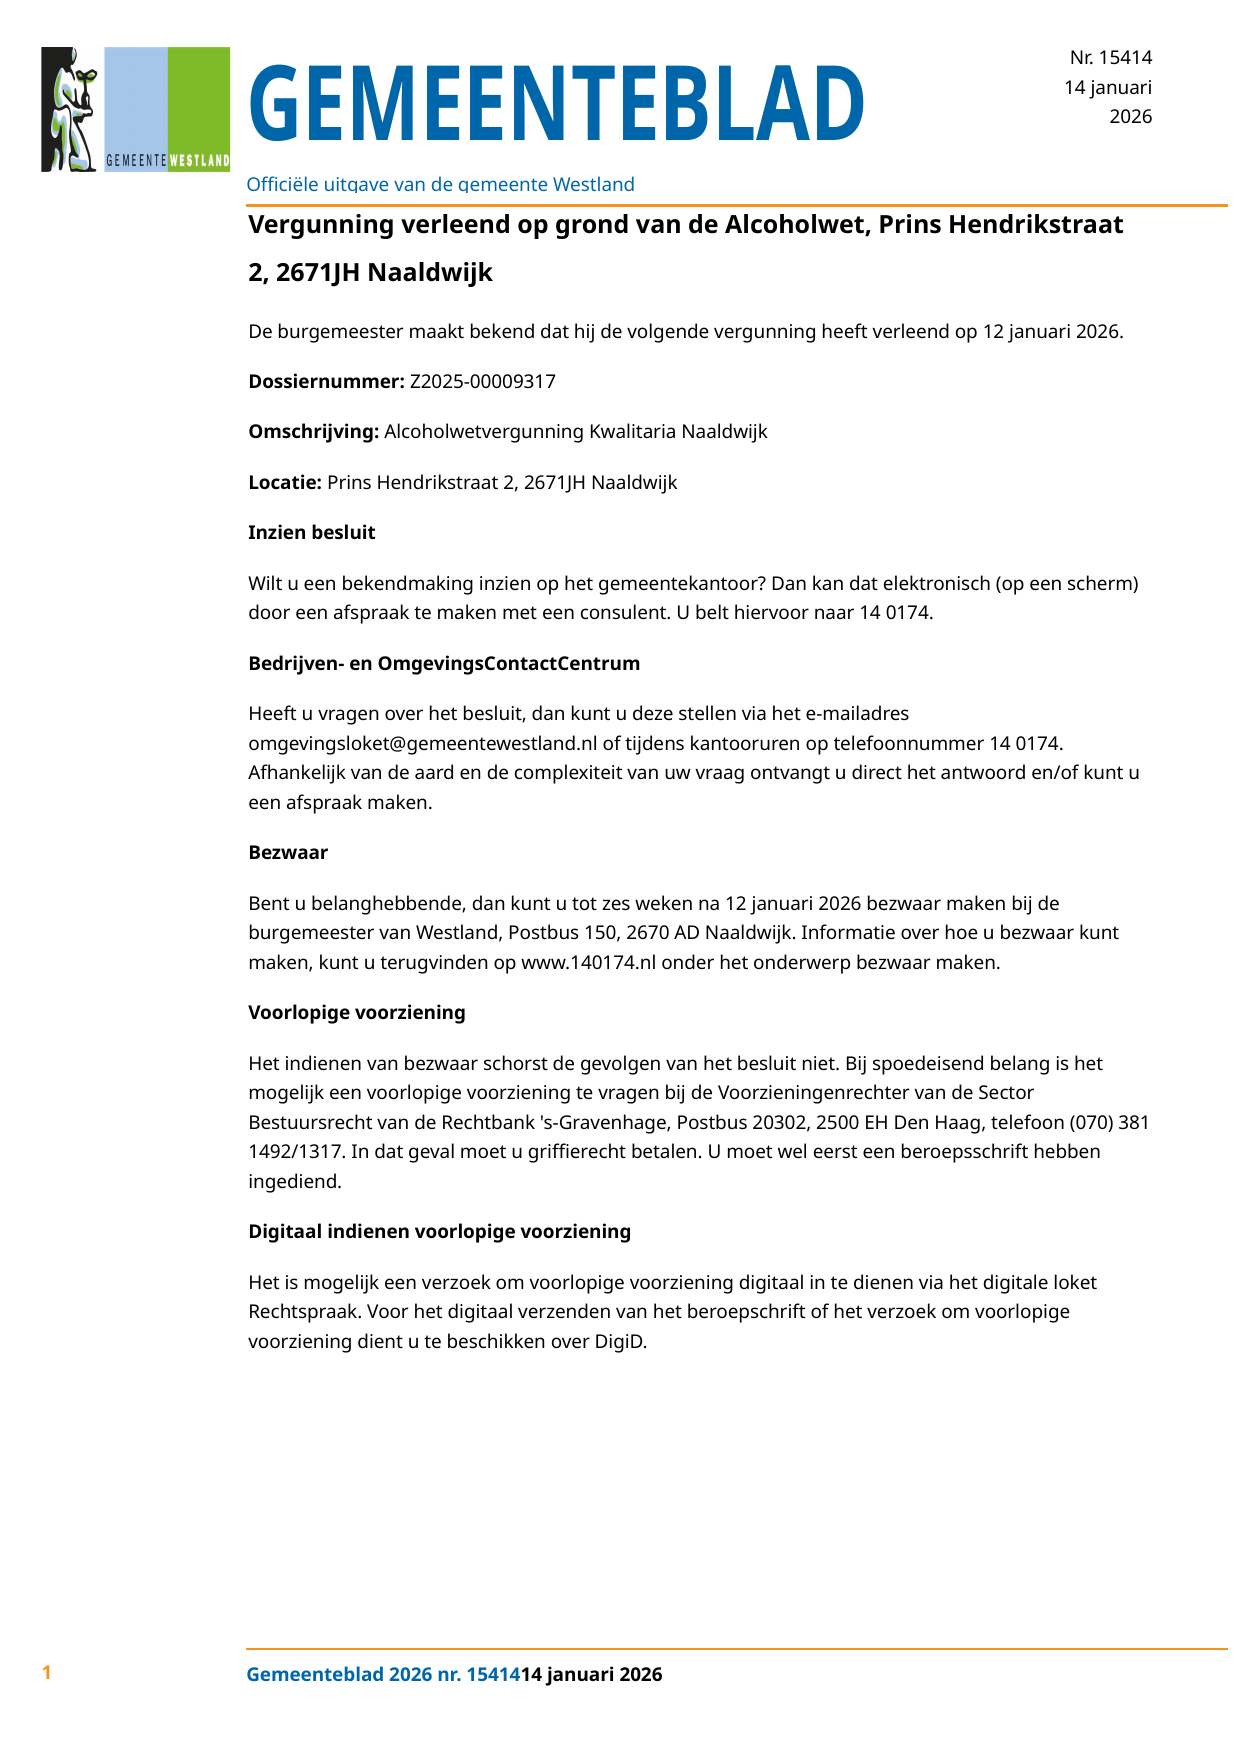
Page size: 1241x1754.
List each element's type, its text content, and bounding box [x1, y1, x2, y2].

text Bedrijven- en OmgevingsContactCentrum [248, 650, 1152, 676]
text Het indienen van bezwaar schorst de gevolgen van het besluit niet. Bij spoedeisend belang is het mogelijk een voorlopige voorziening te vragen bij de Voorzieningenrechter van de Sector Bestuursrecht van de Rechtbank 's-Gravenhage, Postbus 20302, 2500 EH Den Haag, telefoon (070) 381 1492/1317. In dat geval moet u griffierecht betalen. U moet wel eerst een beroepsschrift hebben ingediend. [248, 1050, 1152, 1194]
text Bent u belanghebbende, dan kunt u tot zes weken na 12 januari 2026 bezwaar maken bij de burgemeester van Westland, Postbus 150, 2670 AD Naaldwijk. Informatie over hoe u bezwaar kunt maken, kunt u terugvinden op www.140174.nl onder het onderwerp bezwaar maken. [248, 890, 1152, 975]
text Locatie: Prins Hendrikstraat 2, 2671JH Naaldwijk [248, 469, 1152, 495]
picture [41, 47, 231, 172]
text Heeft u vragen over het besluit, dan kunt u deze stellen via het e-mailadres omgevingsloket@gemeentewestland.nl of tijdens kantooruren op telefoonnummer 14 0174. Afhankelijk van de aard en de complexiteit van uw vraag ontvangt u direct het antwoord en/of kunt u een afspraak maken. [248, 700, 1152, 815]
text Voorlopige voorziening [248, 999, 1152, 1025]
text Vergunning verleend op grond van de Alcoholwet, Prins Hendrikstraat 2, 2671JH Naaldwijk [248, 207, 1152, 288]
text Digitaal indienen voorlopige voorziening [248, 1219, 1152, 1244]
text Dossiernummer: Z2025-00009317 [248, 368, 1152, 394]
text Bezwaar [248, 839, 1152, 865]
text Inzien besluit [248, 519, 1152, 545]
text Omschrijving: Alcoholwetvergunning Kwalitaria Naaldwijk [248, 419, 1152, 444]
text Wilt u een bekendmaking inzien op het gemeentekantoor? Dan kan dat elektronisch (op een scherm) door een afspraak te maken met een consulent. U belt hiervoor naar 14 0174. [248, 570, 1152, 625]
text Het is mogelijk een verzoek om voorlopige voorziening digitaal in te dienen via het digitale loket Rechtspraak. Voor het digitaal verzenden van het beroepschrift of het verzoek om voorlopige voorziening dient u te beschikken over DigiD. [248, 1269, 1152, 1354]
text De burgemeester maakt bekend dat hij de volgende vergunning heeft verleend op 12 januari 2026. [248, 318, 1152, 344]
